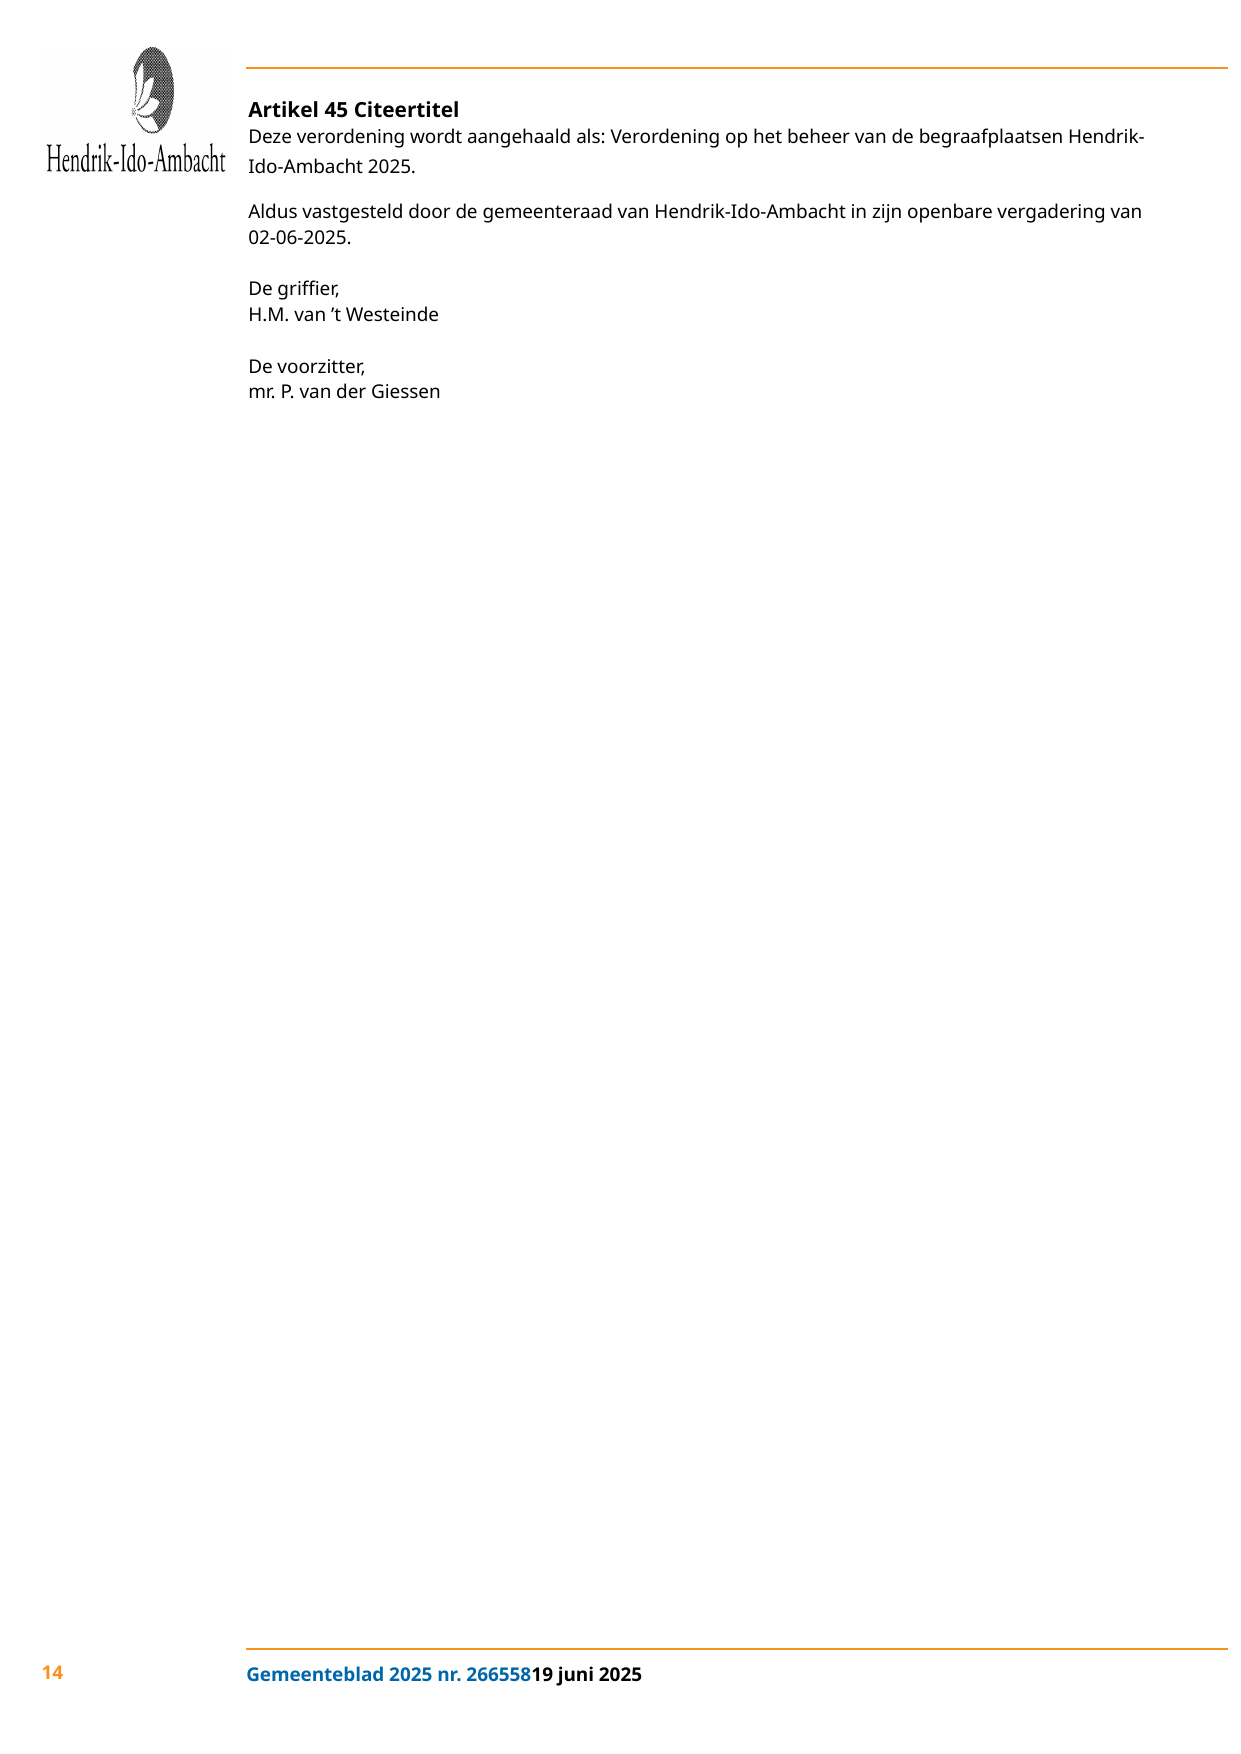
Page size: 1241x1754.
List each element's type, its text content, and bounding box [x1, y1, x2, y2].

text H.M. van ’t Westeinde [248, 301, 1152, 327]
text De voorzitter, [248, 353, 1152, 378]
text mr. P. van der Giessen [248, 378, 1152, 404]
picture [41, 47, 231, 172]
text Deze verordening wordt aangehaald als: Verordening op het beheer van de begraafplaatsen Hendrik-Ido-Ambacht 2025. [248, 123, 1152, 178]
text Aldus vastgesteld door de gemeenteraad van Hendrik-Ido-Ambacht in zijn openbare vergadering van 02-06-2025. [248, 198, 1152, 250]
text Artikel 45 Citeertitel [248, 95, 1152, 123]
text De griffier, [248, 276, 1152, 301]
